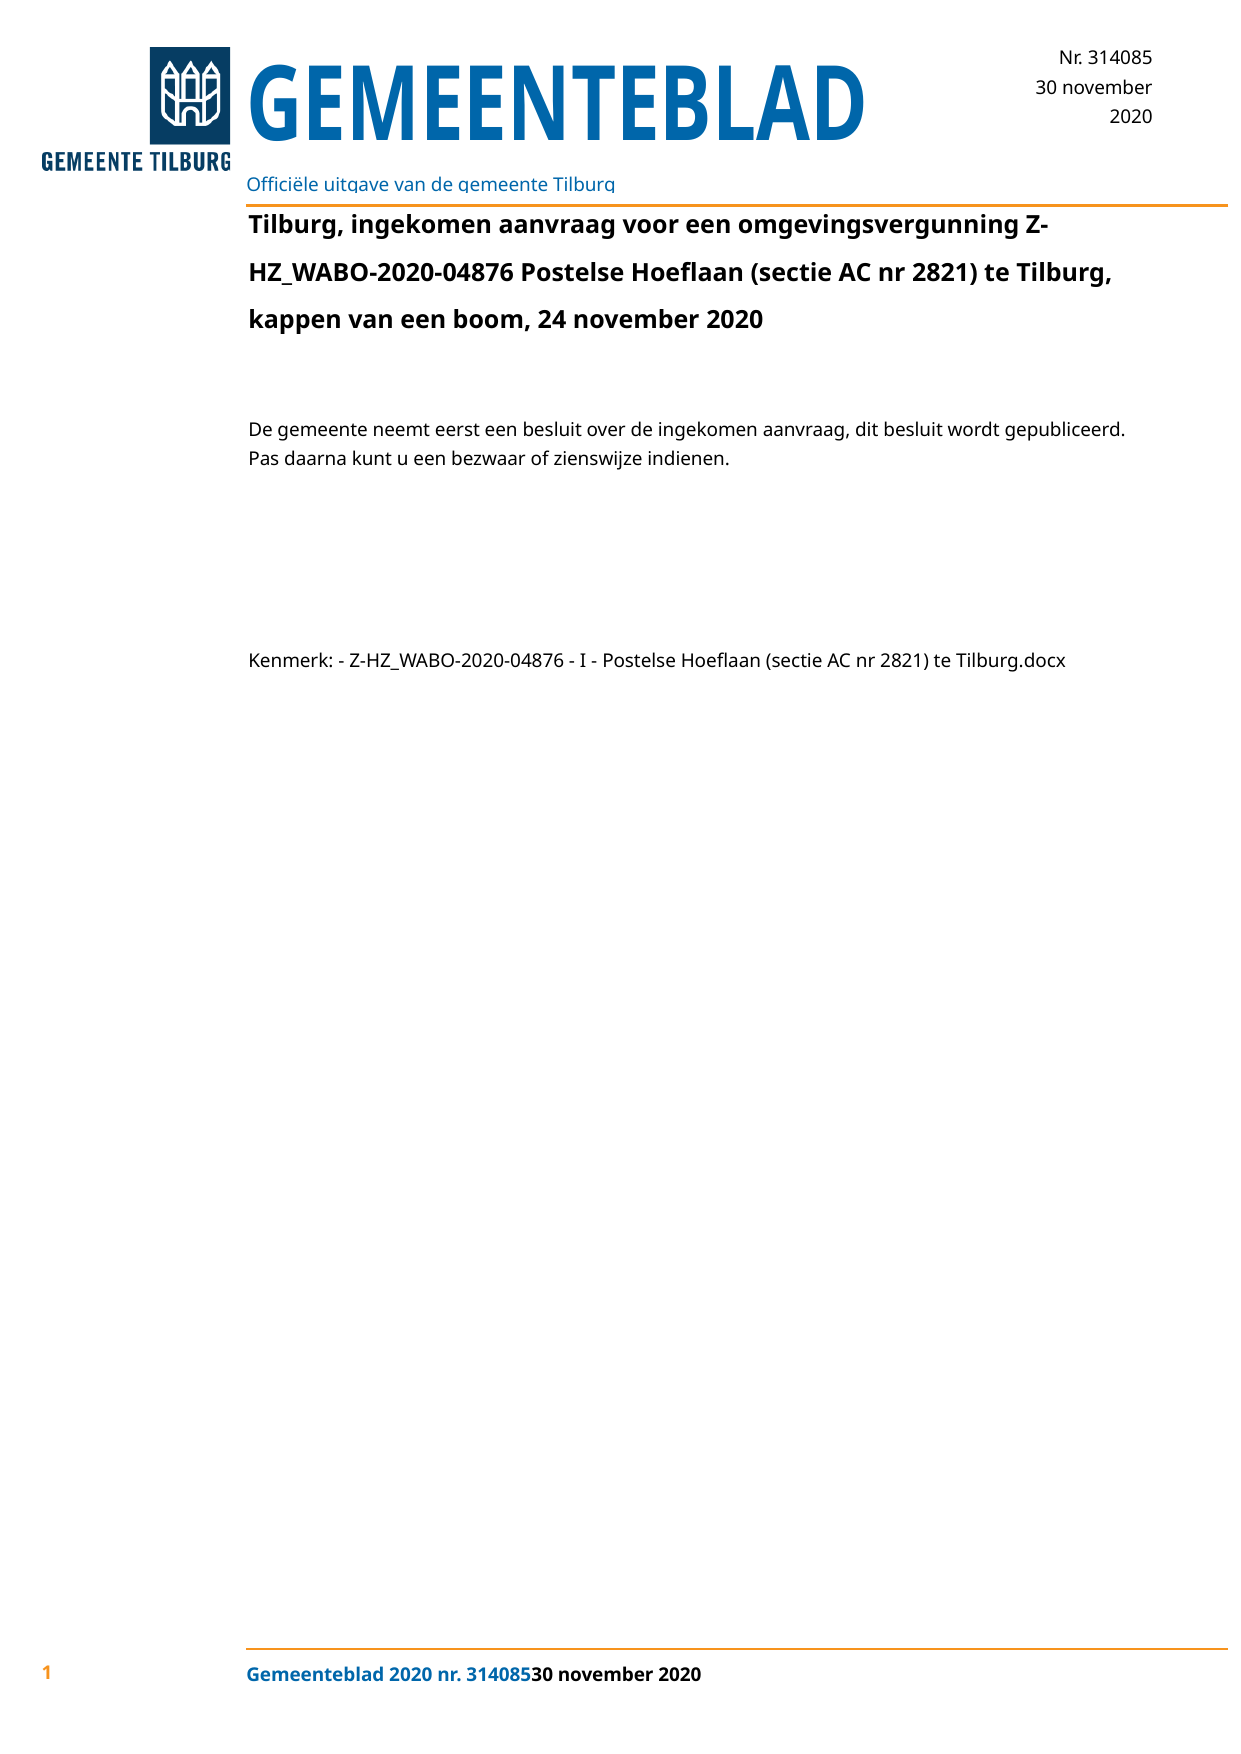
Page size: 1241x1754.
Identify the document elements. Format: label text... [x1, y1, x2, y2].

text De gemeente neemt eerst een besluit over de ingekomen aanvraag, dit besluit wordt gepubliceerd. Pas daarna kunt u een bezwaar of zienswijze indienen. [248, 416, 1152, 471]
text Kenmerk: - Z-HZ_WABO-2020-04876 - I - Postelse Hoeflaan (sectie AC nr 2821) te Tilburg.docx [248, 647, 1152, 673]
picture [41, 47, 231, 172]
text Tilburg, ingekomen aanvraag voor een omgevingsvergunning Z-HZ_WABO-2020-04876 Postelse Hoeflaan (sectie AC nr 2821) te Tilburg, kappen van een boom, 24 november 2020 [248, 207, 1152, 336]
